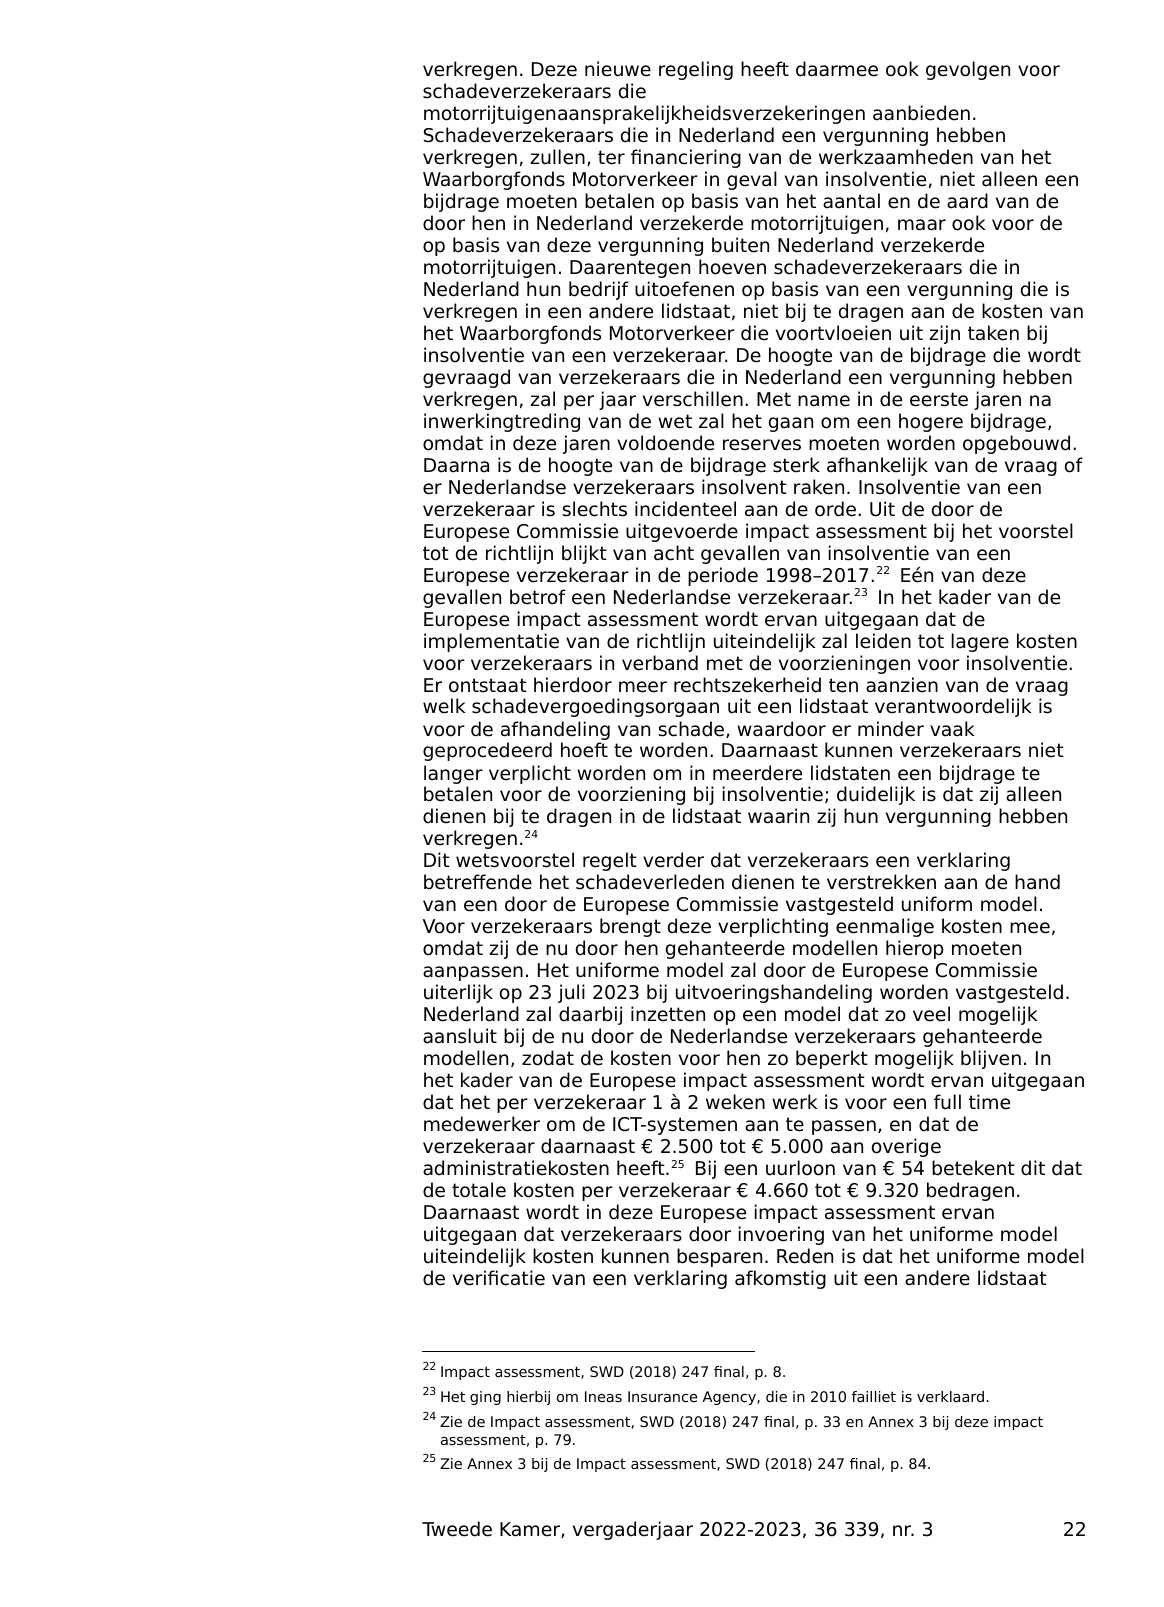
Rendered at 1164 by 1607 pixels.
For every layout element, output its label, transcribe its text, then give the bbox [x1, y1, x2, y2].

text Zie Annex 3 bij de Impact assessment, SWD (2018) 247 final, p. 84. [422, 1452, 1087, 1474]
text verkregen. Deze nieuwe regeling heeft daarmee ook gevolgen voor schadeverzekeraars die motorrijtuigenaansprakelijkheidsverzekeringen aanbieden. Schadeverzekeraars die in Nederland een vergunning hebben verkregen, zullen, ter financiering van de werkzaamheden van het Waarborgfonds Motorverkeer in geval van insolventie, niet alleen een bijdrage moeten betalen op basis van het aantal en de aard van de door hen in Nederland verzekerde motorrijtuigen, maar ook voor de op basis van deze vergunning buiten Nederland verzekerde motorrijtuigen. Daarentegen hoeven schadeverzekeraars die in Nederland hun bedrijf uitoefenen op basis van een vergunning die is verkregen in een andere lidstaat, niet bij te dragen aan de kosten van het Waarborgfonds Motorverkeer die voortvloeien uit zijn taken bij insolventie van een verzekeraar. De hoogte van de bijdrage die wordt gevraagd van verzekeraars die in Nederland een vergunning hebben verkregen, zal per jaar verschillen. Met name in de eerste jaren na inwerkingtreding van de wet zal het gaan om een hogere bijdrage, omdat in deze jaren voldoende reserves moeten worden opgebouwd. Daarna is de hoogte van de bijdrage sterk afhankelijk van de vraag of er Nederlandse verzekeraars insolvent raken. Insolventie van een verzekeraar is slechts incidenteel aan de orde. Uit de door de Europese Commissie uitgevoerde impact assessment bij het voorstel tot de richtlijn blijkt van acht gevallen van insolventie van een Europese verzekeraar in de periode 1998–2017. Eén van deze gevallen betrof een Nederlandse verzekeraar. In het kader van de Europese impact assessment wordt ervan uitgegaan dat de implementatie van de richtlijn uiteindelijk zal leiden tot lagere kosten voor verzekeraars in verband met de voorzieningen voor insolventie. Er ontstaat hierdoor meer rechtszekerheid ten aanzien van de vraag welk schadevergoedingsorgaan uit een lidstaat verantwoordelijk is voor de afhandeling van schade, waardoor er minder vaak geprocedeerd hoeft te worden. Daarnaast kunnen verzekeraars niet langer verplicht worden om in meerdere lidstaten een bijdrage te betalen voor de voorziening bij insolventie; duidelijk is dat zij alleen dienen bij te dragen in de lidstaat waarin zij hun vergunning hebben verkregen. [422, 59, 1087, 850]
text Dit wetsvoorstel regelt verder dat verzekeraars een verklaring betreffende het schadeverleden dienen te verstrekken aan de hand van een door de Europese Commissie vastgesteld uniform model. Voor verzekeraars brengt deze verplichting eenmalige kosten mee, omdat zij de nu door hen gehanteerde modellen hierop moeten aanpassen. Het uniforme model zal door de Europese Commissie uiterlijk op 23 juli 2023 bij uitvoeringshandeling worden vastgesteld. Nederland zal daarbij inzetten op een model dat zo veel mogelijk aansluit bij de nu door de Nederlandse verzekeraars gehanteerde modellen, zodat de kosten voor hen zo beperkt mogelijk blijven. In het kader van de Europese impact assessment wordt ervan uitgegaan dat het per verzekeraar 1 à 2 weken werk is voor een full time medewerker om de ICT-systemen aan te passen, en dat de verzekeraar daarnaast € 2.500 tot € 5.000 aan overige administratiekosten heeft. Bij een uurloon van € 54 betekent dit dat de totale kosten per verzekeraar € 4.660 tot € 9.320 bedragen. Daarnaast wordt in deze Europese impact assessment ervan uitgegaan dat verzekeraars door invoering van het uniforme model uiteindelijk kosten kunnen besparen. Reden is dat het uniforme model de verificatie van een verklaring afkomstig uit een andere lidstaat [422, 850, 1087, 1290]
text Zie de Impact assessment, SWD (2018) 247 final, p. 33 en Annex 3 bij deze impact assessment, p. 79. [422, 1410, 1087, 1449]
text Het ging hierbij om Ineas Insurance Agency, die in 2010 failliet is verklaard. [422, 1385, 1087, 1407]
text Impact assessment, SWD (2018) 247 final, p. 8. [422, 1360, 1087, 1382]
